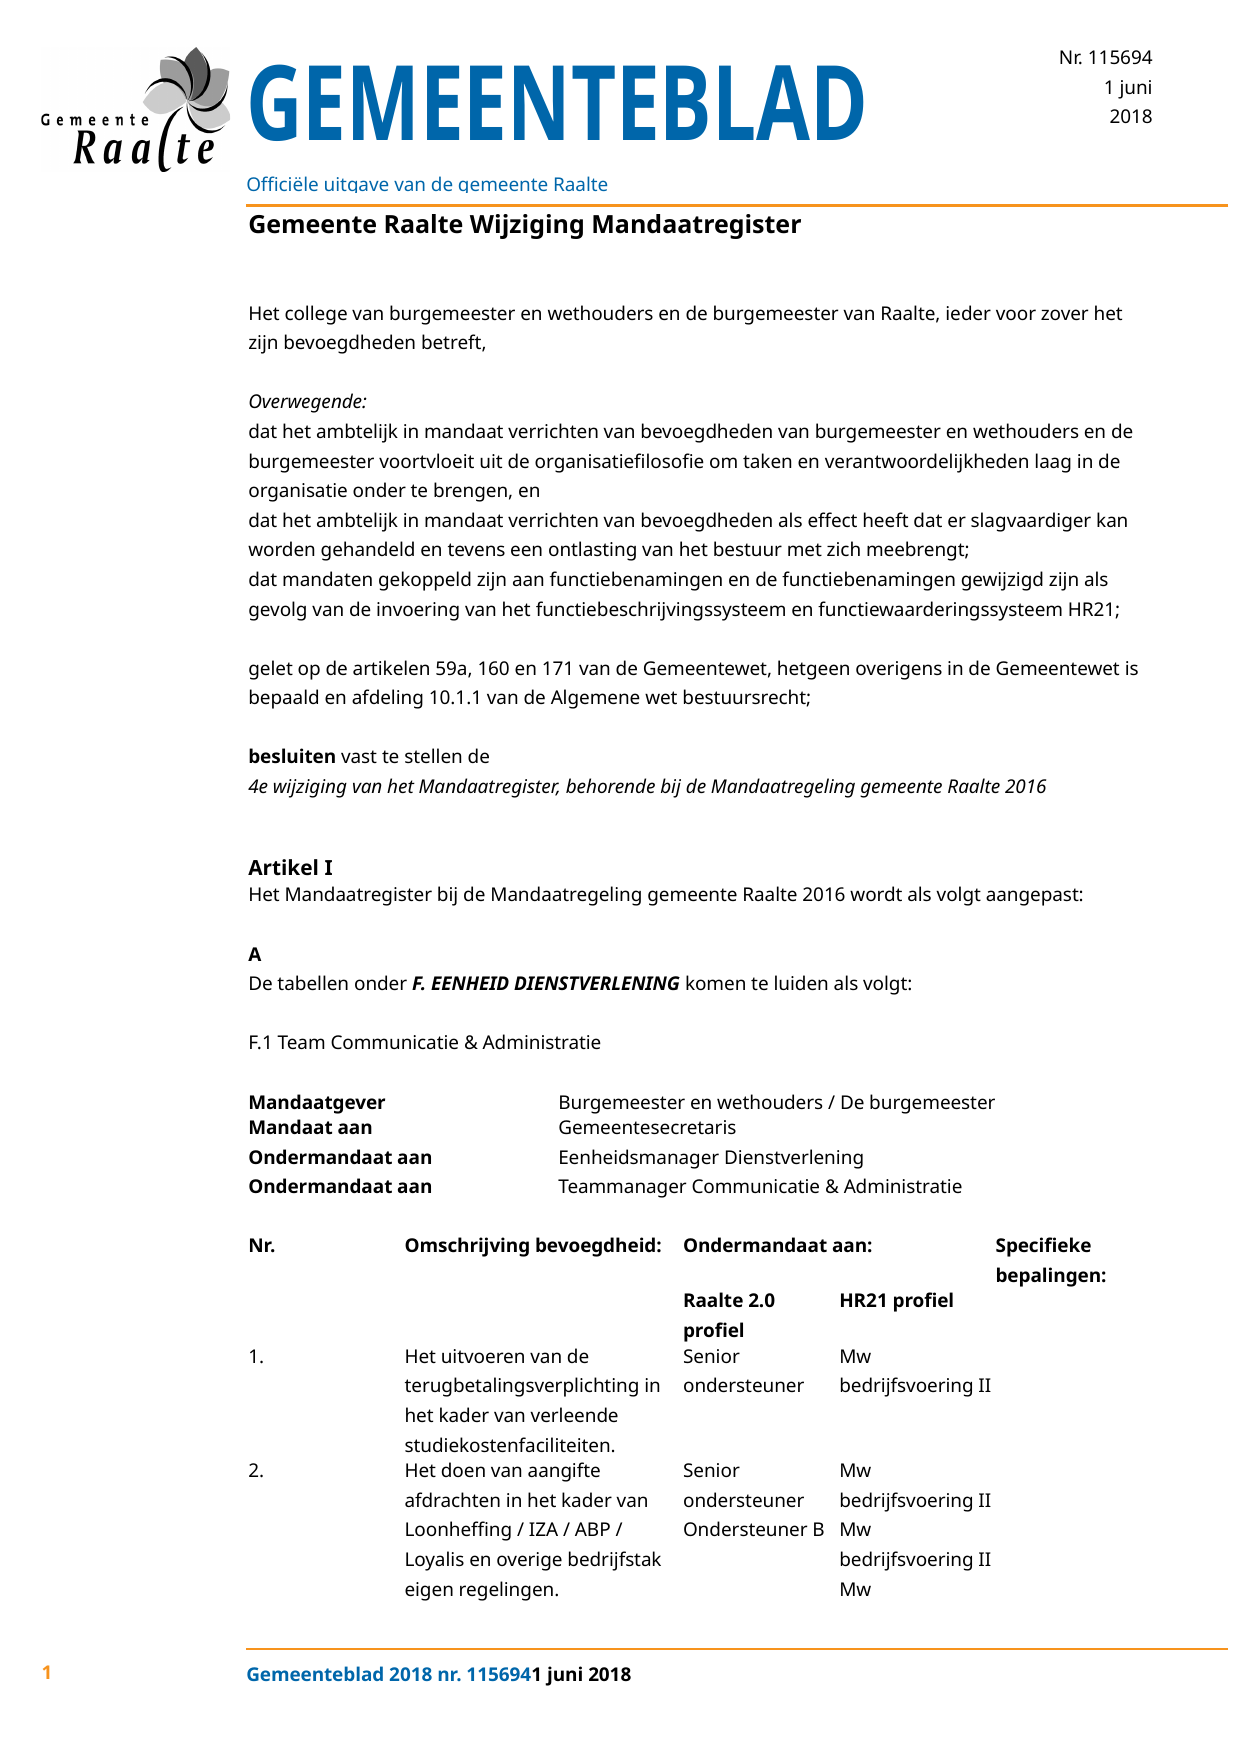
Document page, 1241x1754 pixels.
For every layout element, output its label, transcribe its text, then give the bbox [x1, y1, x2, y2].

text Het college van burgemeester en wethouders en de burgemeester van Raalte, ieder voor zover het zijn bevoegdheden betreft, [248, 300, 1152, 355]
text gelet op de artikelen 59a, 160 en 171 van de Gemeentewet, hetgeen overigens in de Gemeentewet is bepaald en afdeling 10.1.1 van de Algemene wet bestuursrecht; [248, 655, 1152, 710]
table_header Burgemeester en wethouders / De burgemeester [558, 1089, 1152, 1114]
table_cell [995, 1288, 1152, 1343]
text besluiten vast te stellen de [248, 744, 1152, 769]
table_header Ondermandaat aan: [683, 1233, 995, 1288]
text Overwegende: [248, 389, 1152, 414]
table_header Omschrijving bevoegdheid: [404, 1233, 683, 1288]
table_cell Senior ondersteuner [683, 1343, 839, 1457]
table_cell Mw bedrijfsvoering II [839, 1343, 995, 1457]
table_cell 2. [248, 1458, 404, 1602]
text dat het ambtelijk in mandaat verrichten van bevoegdheden van burgemeester en wethouders en de burgemeester voortvloeit uit de organisatiefilosofie om taken en verantwoordelijkheden laag in de organisatie onder te brengen, en [248, 418, 1152, 503]
table_cell Het doen van aangifte afdrachten in het kader van Loonheffing / IZA / ABP / Loyalis en overige bedrijfstak eigen regelingen. [404, 1458, 683, 1602]
table_header Nr. [248, 1233, 404, 1288]
table_cell 1. [248, 1343, 404, 1457]
text dat het ambtelijk in mandaat verrichten van bevoegdheden als effect heeft dat er slagvaardiger kan worden gehandeld en tevens een ontlasting van het bestuur met zich meebrengt; [248, 507, 1152, 562]
text Het Mandaatregister bij de Mandaatregeling gemeente Raalte 2016 wordt als volgt aangepast: [248, 882, 1152, 907]
table_cell Senior ondersteuner Ondersteuner B [683, 1458, 839, 1602]
picture [41, 47, 231, 172]
table_cell [404, 1288, 683, 1343]
table_cell Mw bedrijfsvoering II Mw bedrijfsvoering II Mw [839, 1458, 995, 1602]
text F.1 Team Communicatie & Administratie [248, 1029, 1152, 1055]
text A [248, 941, 1152, 967]
table_cell [995, 1343, 1152, 1457]
text Gemeente Raalte Wijziging Mandaatregister [248, 207, 1152, 241]
text Artikel I [248, 853, 1152, 882]
table_cell Het uitvoeren van de terugbetalingsverplichting in het kader van verleende studiekostenfaciliteiten. [404, 1343, 683, 1457]
table_cell [248, 1288, 404, 1343]
table_cell Raalte 2.0 profiel [683, 1288, 839, 1343]
text dat mandaten gekoppeld zijn aan functiebenamingen en de functiebenamingen gewijzigd zijn als gevolg van de invoering van het functiebeschrijvingssysteem en functiewaarderingssysteem HR21; [248, 566, 1152, 621]
text 4e wijziging van het Mandaatregister, behorende bij de Mandaatregeling gemeente Raalte 2016 [248, 773, 1152, 799]
table_cell Mandaat aan Ondermandaat aan Ondermandaat aan [248, 1115, 558, 1199]
table_cell Gemeentesecretaris Eenheidsmanager Dienstverlening Teammanager Communicatie & Administratie [558, 1115, 1152, 1199]
table_header Mandaatgever [248, 1089, 558, 1114]
text De tabellen onder F. EENHEID DIENSTVERLENING komen te luiden als volgt: [248, 970, 1152, 996]
table_header Specifieke bepalingen: [995, 1233, 1152, 1288]
table_cell HR21 profiel [839, 1288, 995, 1343]
table_cell [995, 1458, 1152, 1602]
